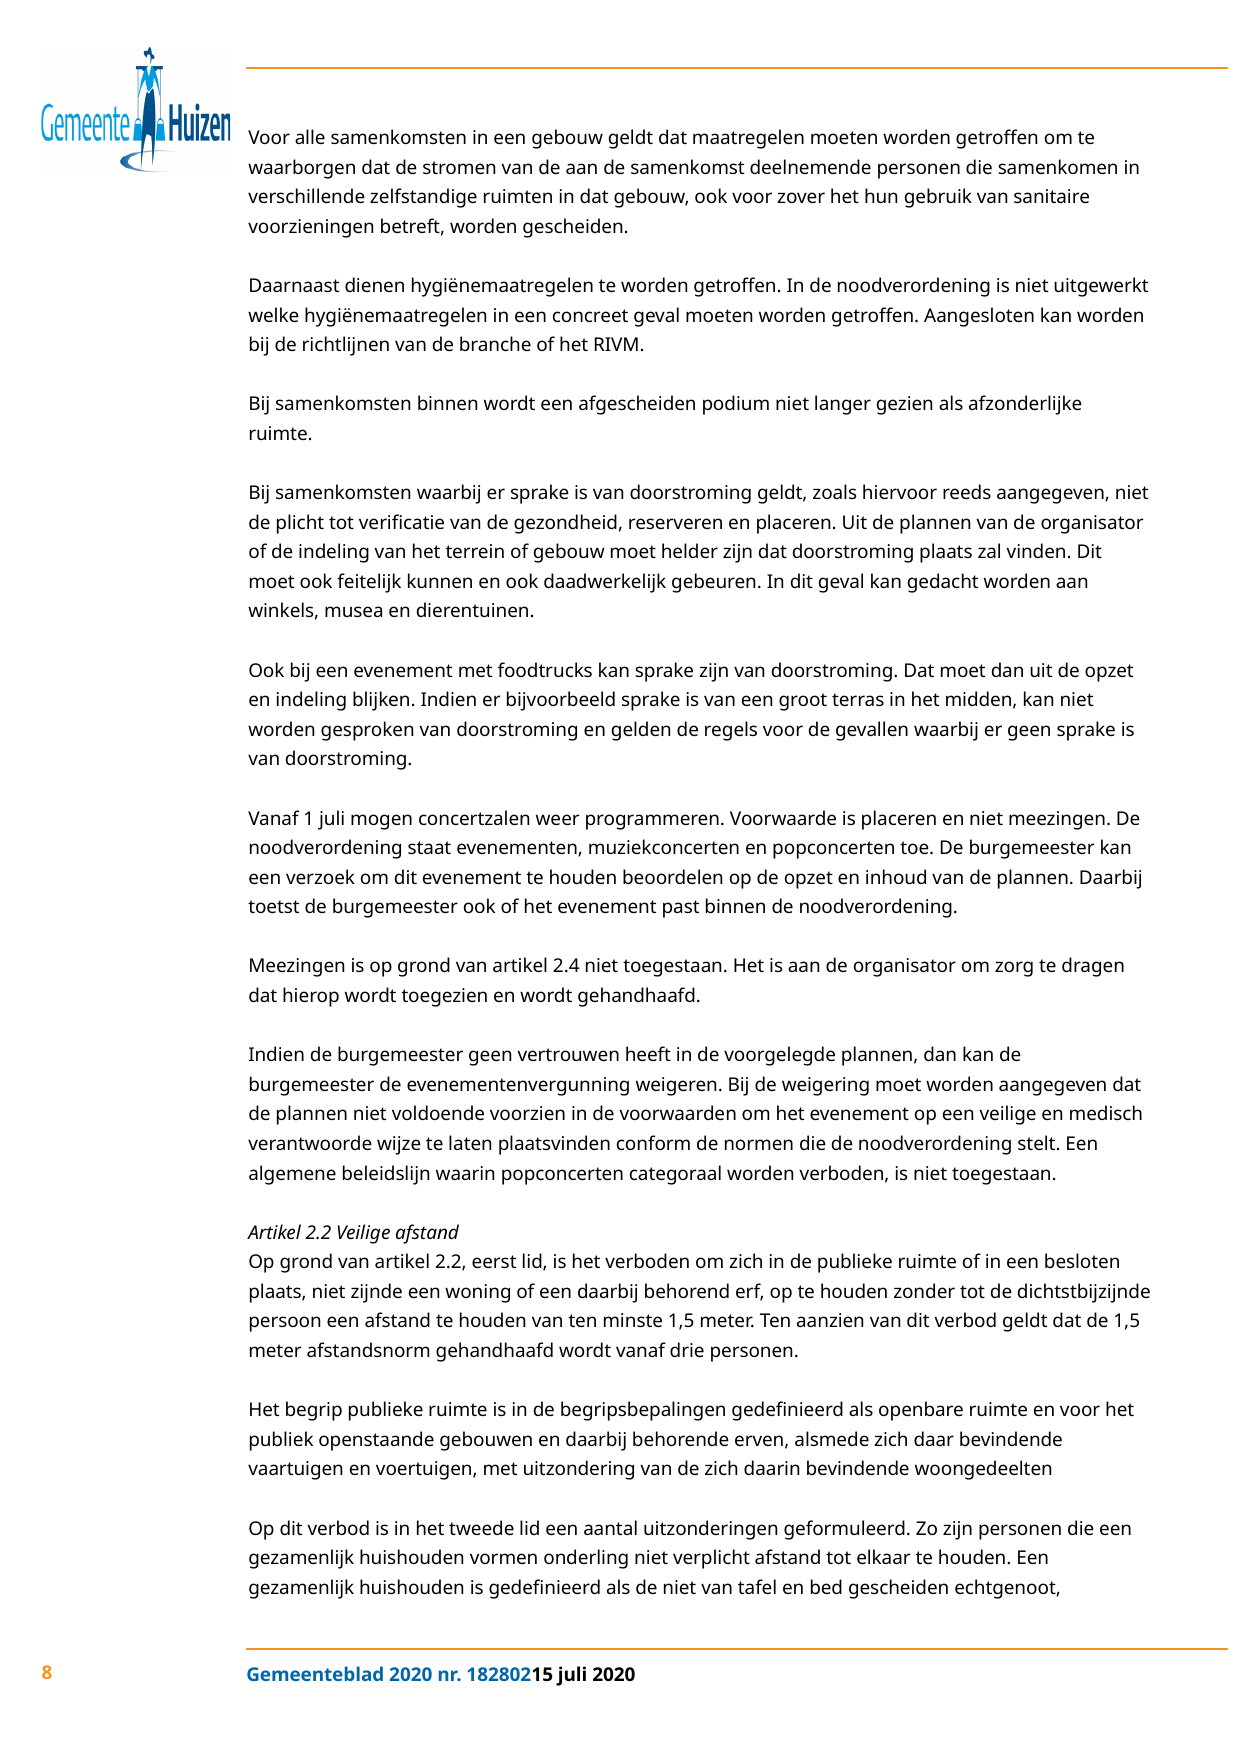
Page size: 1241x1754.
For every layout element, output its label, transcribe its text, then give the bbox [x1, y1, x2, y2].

text Indien de burgemeester geen vertrouwen heeft in de voorgelegde plannen, dan kan de burgemeester de evenementenvergunning weigeren. Bij de weigering moet worden aangegeven dat de plannen niet voldoende voorzien in de voorwaarden om het evenement op een veilige en medisch verantwoorde wijze te laten plaatsvinden conform de normen die de noodverordening stelt. Een algemene beleidslijn waarin popconcerten categoraal worden verboden, is niet toegestaan. [248, 1041, 1152, 1186]
text Artikel 2.2 Veilige afstand [248, 1219, 1152, 1245]
text Bij samenkomsten binnen wordt een afgescheiden podium niet langer gezien als afzonderlijke ruimte. [248, 391, 1152, 446]
text Op dit verbod is in het tweede lid een aantal uitzonderingen geformuleerd. Zo zijn personen die een gezamenlijk huishouden vormen onderling niet verplicht afstand tot elkaar te houden. Een gezamenlijk huishouden is gedefinieerd als de niet van tafel en bed gescheiden echtgenoot, [248, 1515, 1152, 1600]
text Bij samenkomsten waarbij er sprake is van doorstroming geldt, zoals hiervoor reeds aangegeven, niet de plicht tot verificatie van de gezondheid, reserveren en placeren. Uit de plannen van de organisator of de indeling van het terrein of gebouw moet helder zijn dat doorstroming plaats zal vinden. Dit moet ook feitelijk kunnen en ook daadwerkelijk gebeuren. In dit geval kan gedacht worden aan winkels, musea en dierentuinen. [248, 479, 1152, 623]
text Daarnaast dienen hygiënemaatregelen te worden getroffen. In de noodverordening is niet uitgewerkt welke hygiënemaatregelen in een concreet geval moeten worden getroffen. Aangesloten kan worden bij de richtlijnen van de branche of het RIVM. [248, 272, 1152, 357]
text Meezingen is op grond van artikel 2.4 niet toegestaan. Het is aan de organisator om zorg te dragen dat hierop wordt toegezien en wordt gehandhaafd. [248, 953, 1152, 1008]
text Ook bij een evenement met foodtrucks kan sprake zijn van doorstroming. Dat moet dan uit de opzet en indeling blijken. Indien er bijvoorbeeld sprake is van een groot terras in het midden, kan niet worden gesproken van doorstroming en gelden de regels voor de gevallen waarbij er geen sprake is van doorstroming. [248, 657, 1152, 771]
text Voor alle samenkomsten in een gebouw geldt dat maatregelen moeten worden getroffen om te waarborgen dat de stromen van de aan de samenkomst deelnemende personen die samenkomen in verschillende zelfstandige ruimten in dat gebouw, ook voor zover het hun gebruik van sanitaire voorzieningen betreft, worden gescheiden. [248, 124, 1152, 239]
text Op grond van artikel 2.2, eerst lid, is het verboden om zich in de publieke ruimte of in een besloten plaats, niet zijnde een woning of een daarbij behorend erf, op te houden zonder tot de dichtstbijzijnde persoon een afstand te houden van ten minste 1,5 meter. Ten aanzien van dit verbod geldt dat de 1,5 meter afstandsnorm gehandhaafd wordt vanaf drie personen. [248, 1248, 1152, 1363]
picture [41, 47, 231, 172]
text Het begrip publieke ruimte is in de begripsbepalingen gedefinieerd als openbare ruimte en voor het publiek openstaande gebouwen en daarbij behorende erven, alsmede zich daar bevindende vaartuigen en voertuigen, met uitzondering van de zich daarin bevindende woongedeelten [248, 1396, 1152, 1481]
text Vanaf 1 juli mogen concertzalen weer programmeren. Voorwaarde is placeren en niet meezingen. De noodverordening staat evenementen, muziekconcerten en popconcerten toe. De burgemeester kan een verzoek om dit evenement te houden beoordelen op de opzet en inhoud van de plannen. Daarbij toetst de burgemeester ook of het evenement past binnen de noodverordening. [248, 805, 1152, 919]
